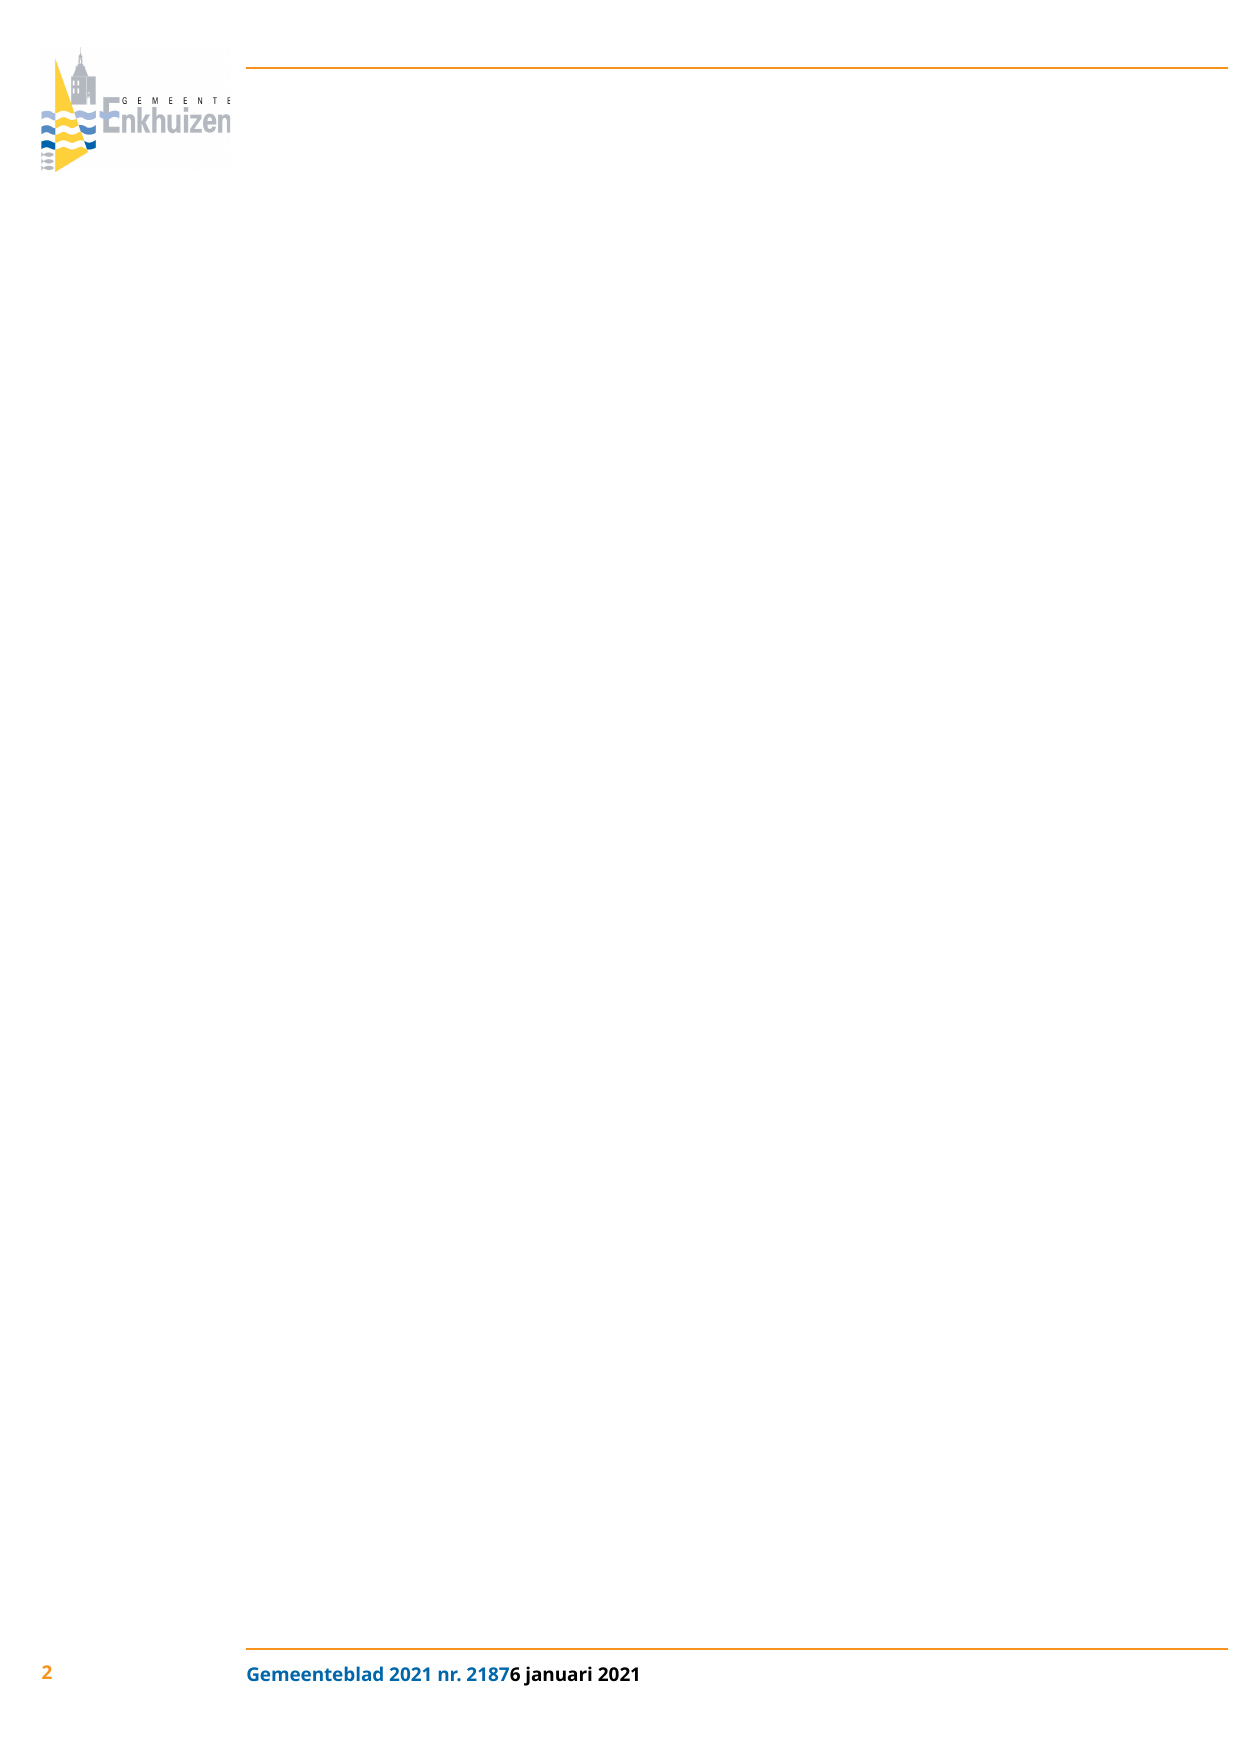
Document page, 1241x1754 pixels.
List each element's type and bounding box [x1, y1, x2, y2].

picture [41, 47, 231, 172]
